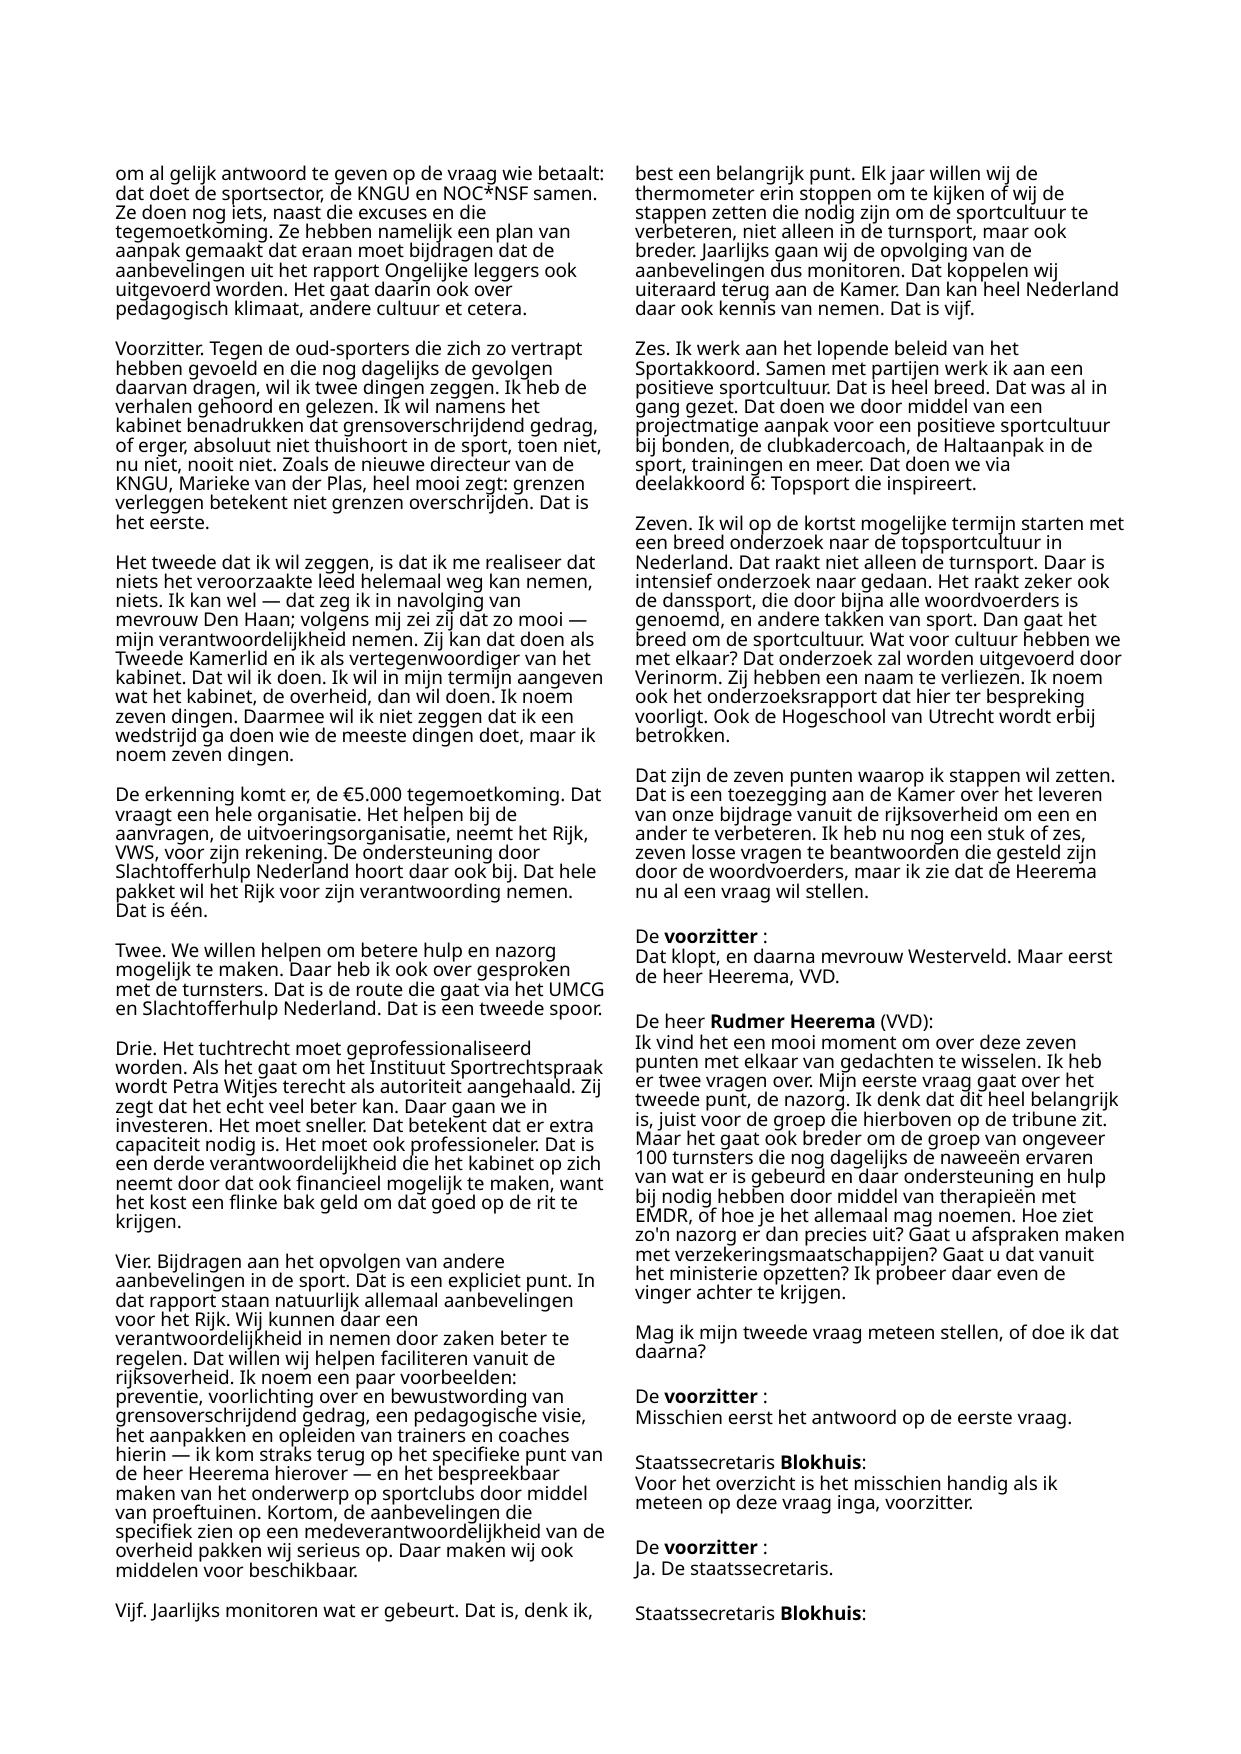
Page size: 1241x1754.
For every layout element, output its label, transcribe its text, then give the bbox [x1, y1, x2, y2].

text Staatssecretaris Blokhuis: [635, 1449, 1125, 1475]
text Vijf. Jaarlijks monitoren wat er gebeurt. Dat is, denk ik, [115, 1602, 605, 1621]
text Het tweede dat ik wil zeggen, is dat ik me realiseer dat niets het veroorzaakte leed helemaal weg kan nemen, niets. Ik kan wel — dat zeg ik in navolging van mevrouw Den Haan; volgens mij zei zij dat zo mooi — mijn verantwoordelijkheid nemen. Zij kan dat doen als Tweede Kamerlid en ik als vertegenwoordiger van het kabinet. Dat wil ik doen. Ik wil in mijn termijn aangeven wat het kabinet, de overheid, dan wil doen. Ik noem zeven dingen. Daarmee wil ik niet zeggen dat ik een wedstrijd ga doen wie de meeste dingen doet, maar ik noem zeven dingen. [115, 554, 605, 766]
text De voorzitter : [635, 923, 1125, 948]
text Staatssecretaris Blokhuis: [635, 1600, 1125, 1626]
text Voorzitter. Tegen de oud-sporters die zich zo vertrapt hebben gevoeld en die nog dagelijks de gevolgen daarvan dragen, wil ik twee dingen zeggen. Ik heb de verhalen gehoord en gelezen. Ik wil namens het kabinet benadrukken dat grensoverschrijdend gedrag, of erger, absoluut niet thuishoort in de sport, toen niet, nu niet, nooit niet. Zoals de nieuwe directeur van de KNGU, Marieke van der Plas, heel mooi zegt: grenzen verleggen betekent niet grenzen overschrijden. Dat is het eerste. [115, 340, 605, 533]
text De voorzitter : [635, 1534, 1125, 1560]
text Ja. De staatssecretaris. [635, 1560, 1125, 1579]
text Mag ik mijn tweede vraag meteen stellen, of doe ik dat daarna? [635, 1324, 1125, 1363]
text Zeven. Ik wil op de kortst mogelijke termijn starten met een breed onderzoek naar de topsportcultuur in Nederland. Dat raakt niet alleen de turnsport. Daar is intensief onderzoek naar gedaan. Het raakt zeker ook de danssport, die door bijna alle woordvoerders is genoemd, en andere takken van sport. Dan gaat het breed om de sportcultuur. Wat voor cultuur hebben we met elkaar? Dat onderzoek zal worden uitgevoerd door Verinorm. Zij hebben een naam te verliezen. Ik noem ook het onderzoeksrapport dat hier ter bespreking voorligt. Ook de Hogeschool van Utrecht wordt erbij betrokken. [635, 515, 1125, 746]
text best een belangrijk punt. Elk jaar willen wij de thermometer erin stoppen om te kijken of wij de stappen zetten die nodig zijn om de sportcultuur te verbeteren, niet alleen in de turnsport, maar ook breder. Jaarlijks gaan wij de opvolging van de aanbevelingen dus monitoren. Dat koppelen wij uiteraard terug aan de Kamer. Dan kan heel Nederland daar ook kennis van nemen. Dat is vijf. [635, 165, 1125, 319]
text Ik vind het een mooi moment om over deze zeven punten met elkaar van gedachten te wisselen. Ik heb er twee vragen over. Mijn eerste vraag gaat over het tweede punt, de nazorg. Ik denk dat dit heel belangrijk is, juist voor de groep die hierboven op de tribune zit. Maar het gaat ook breder om de groep van ongeveer 100 turnsters die nog dagelijks de naweeën ervaren van wat er is gebeurd en daar ondersteuning en hulp bij nodig hebben door middel van therapieën met EMDR, of hoe je het allemaal mag noemen. Hoe ziet zo'n nazorg er dan precies uit? Gaat u afspraken maken met verzekeringsmaatschappijen? Gaat u dat vanuit het ministerie opzetten? Ik probeer daar even de vinger achter te krijgen. [635, 1034, 1125, 1303]
text Twee. We willen helpen om betere hulp en nazorg mogelijk te maken. Daar heb ik ook over gesproken met de turnsters. Dat is de route die gaat via het UMCG en Slachtofferhulp Nederland. Dat is een tweede spoor. [115, 942, 605, 1019]
text Dat klopt, en daarna mevrouw Westerveld. Maar eerst de heer Heerema, VVD. [635, 948, 1125, 987]
text Voor het overzicht is het misschien handig als ik meteen op deze vraag inga, voorzitter. [635, 1475, 1125, 1514]
text Zes. Ik werk aan het lopende beleid van het Sportakkoord. Samen met partijen werk ik aan een positieve sportcultuur. Dat is heel breed. Dat was al in gang gezet. Dat doen we door middel van een projectmatige aanpak voor een positieve sportcultuur bij bonden, de clubkadercoach, de Haltaanpak in de sport, trainingen en meer. Dat doen we via deelakkoord 6: Topsport die inspireert. [635, 340, 1125, 494]
text Misschien eerst het antwoord op de eerste vraag. [635, 1409, 1125, 1428]
text om al gelijk antwoord te geven op de vraag wie betaalt: dat doet de sportsector, de KNGU en NOC*NSF samen. Ze doen nog iets, naast die excuses en die tegemoetkoming. Ze hebben namelijk een plan van aanpak gemaakt dat eraan moet bijdragen dat de aanbevelingen uit het rapport Ongelijke leggers ook uitgevoerd worden. Het gaat daarin ook over pedagogisch klimaat, andere cultuur et cetera. [115, 165, 605, 319]
text Drie. Het tuchtrecht moet geprofessionaliseerd worden. Als het gaat om het Instituut Sportrechtspraak wordt Petra Witjes terecht als autoriteit aangehaald. Zij zegt dat het echt veel beter kan. Daar gaan we in investeren. Het moet sneller. Dat betekent dat er extra capaciteit nodig is. Het moet ook professioneler. Dat is een derde verantwoordelijkheid die het kabinet op zich neemt door dat ook financieel mogelijk te maken, want het kost een flinke bak geld om dat goed op de rit te krijgen. [115, 1040, 605, 1232]
text Dat zijn de zeven punten waarop ik stappen wil zetten. Dat is een toezegging aan de Kamer over het leveren van onze bijdrage vanuit de rijksoverheid om een en ander te verbeteren. Ik heb nu nog een stuk of zes, zeven losse vragen te beantwoorden die gesteld zijn door de woordvoerders, maar ik zie dat de Heerema nu al een vraag wil stellen. [635, 767, 1125, 902]
text Vier. Bijdragen aan het opvolgen van andere aanbevelingen in de sport. Dat is een expliciet punt. In dat rapport staan natuurlijk allemaal aanbevelingen voor het Rijk. Wij kunnen daar een verantwoordelijkheid in nemen door zaken beter te regelen. Dat willen wij helpen faciliteren vanuit de rijksoverheid. Ik noem een paar voorbeelden: preventie, voorlichting over en bewustwording van grensoverschrijdend gedrag, een pedagogische visie, het aanpakken en opleiden van trainers en coaches hierin — ik kom straks terug op het specifieke punt van de heer Heerema hierover — en het bespreekbaar maken van het onderwerp op sportclubs door middel van proeftuinen. Kortom, de aanbevelingen die specifiek zien op een medeverantwoordelijkheid van de overheid pakken wij serieus op. Daar maken wij ook middelen voor beschikbaar. [115, 1253, 605, 1581]
text De heer Rudmer Heerema (VVD): [635, 1008, 1125, 1034]
text De erkenning komt er, de €5.000 tegemoetkoming. Dat vraagt een hele organisatie. Het helpen bij de aanvragen, de uitvoeringsorganisatie, neemt het Rijk, VWS, voor zijn rekening. De ondersteuning door Slachtofferhulp Nederland hoort daar ook bij. Dat hele pakket wil het Rijk voor zijn verantwoording nemen. Dat is één. [115, 786, 605, 921]
text De voorzitter : [635, 1383, 1125, 1409]
